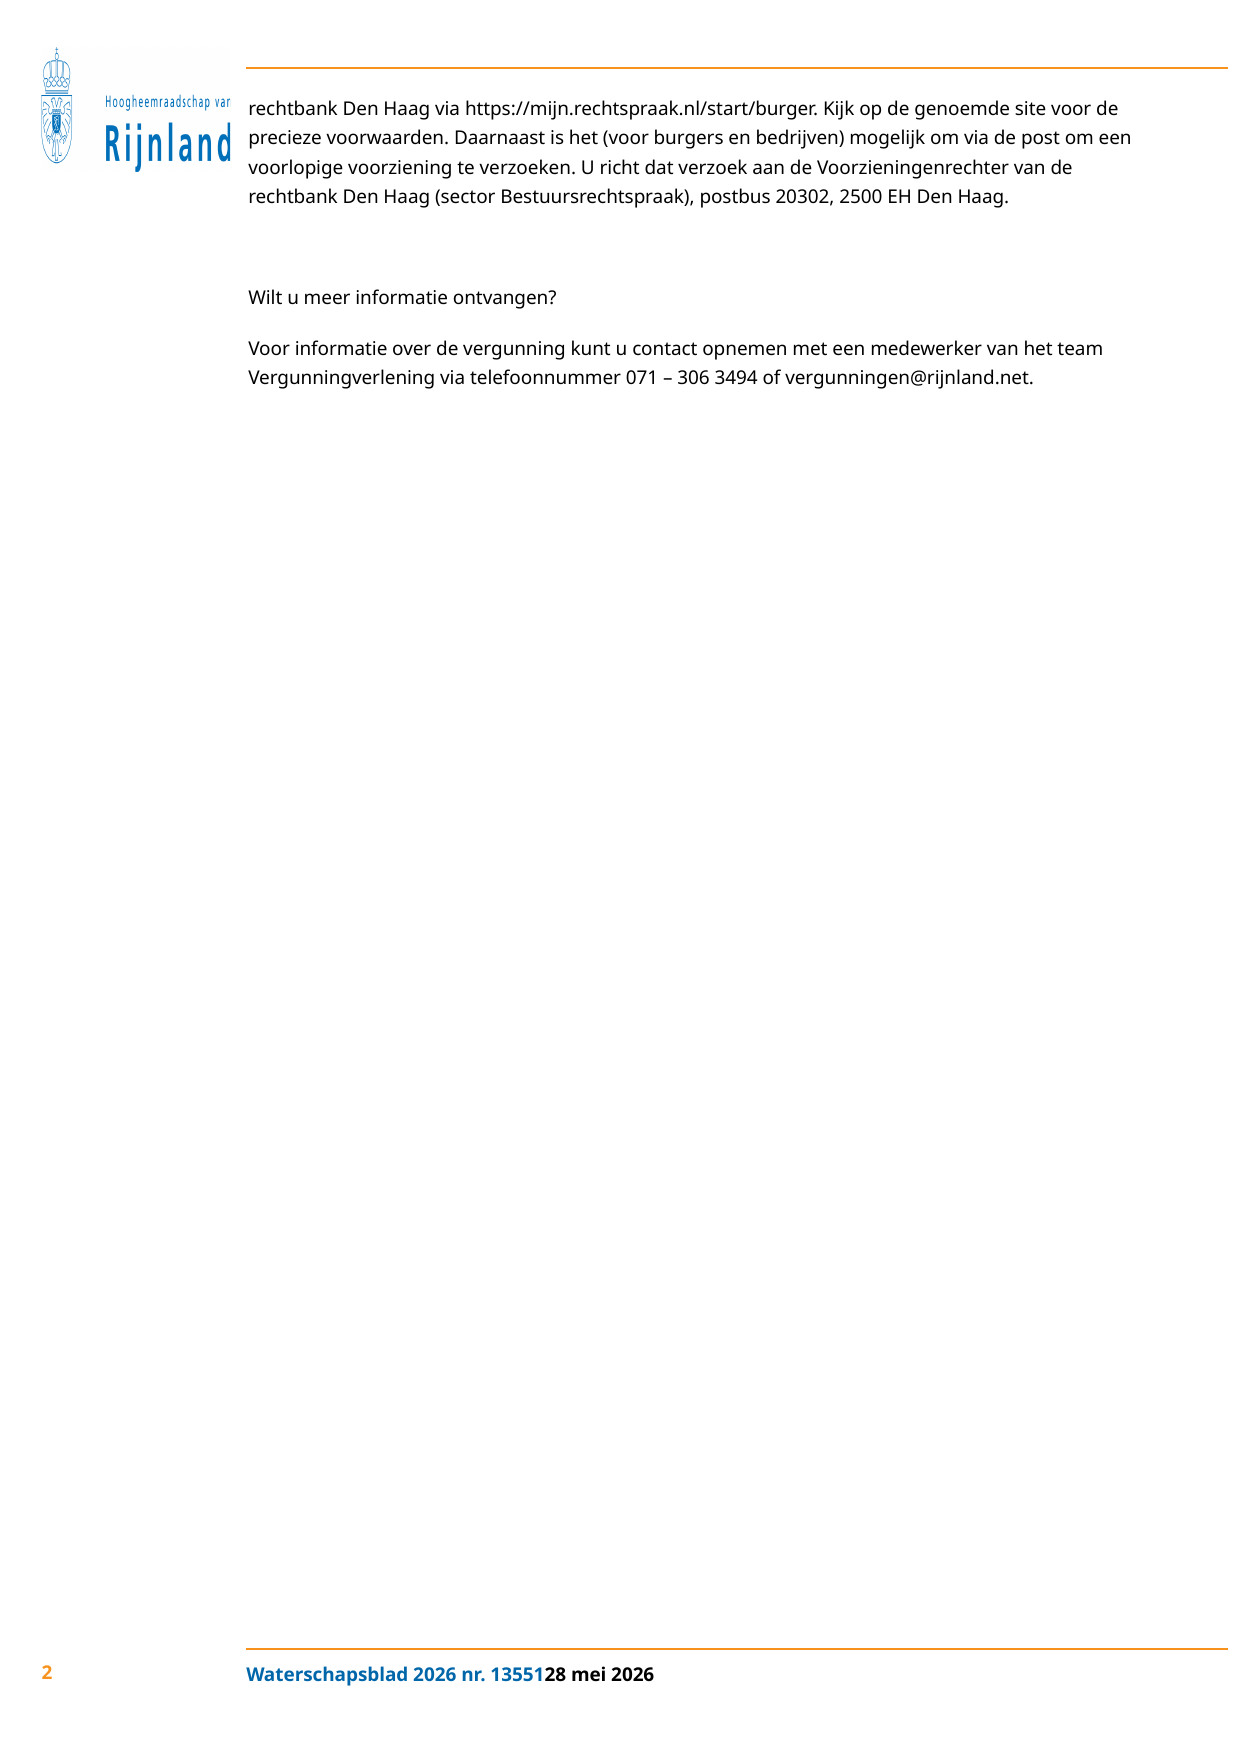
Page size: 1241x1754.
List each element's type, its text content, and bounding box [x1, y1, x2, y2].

text Wilt u meer informatie ontvangen? [248, 284, 1152, 310]
text Voor informatie over de vergunning kunt u contact opnemen met een medewerker van het team Vergunningverlening via telefoonnummer 071 – 306 3494 of vergunningen@rijnland.net. [248, 335, 1152, 390]
picture [41, 47, 231, 172]
text rechtbank Den Haag via https://mijn.rechtspraak.nl/start/burger. Kijk op de genoemde site voor de precieze voorwaarden. Daarnaast is het (voor burgers en bedrijven) mogelijk om via de post om een voorlopige voorziening te verzoeken. U richt dat verzoek aan de Voorzieningenrechter van de rechtbank Den Haag (sector Bestuursrechtspraak), postbus 20302, 2500 EH Den Haag. [248, 95, 1152, 209]
